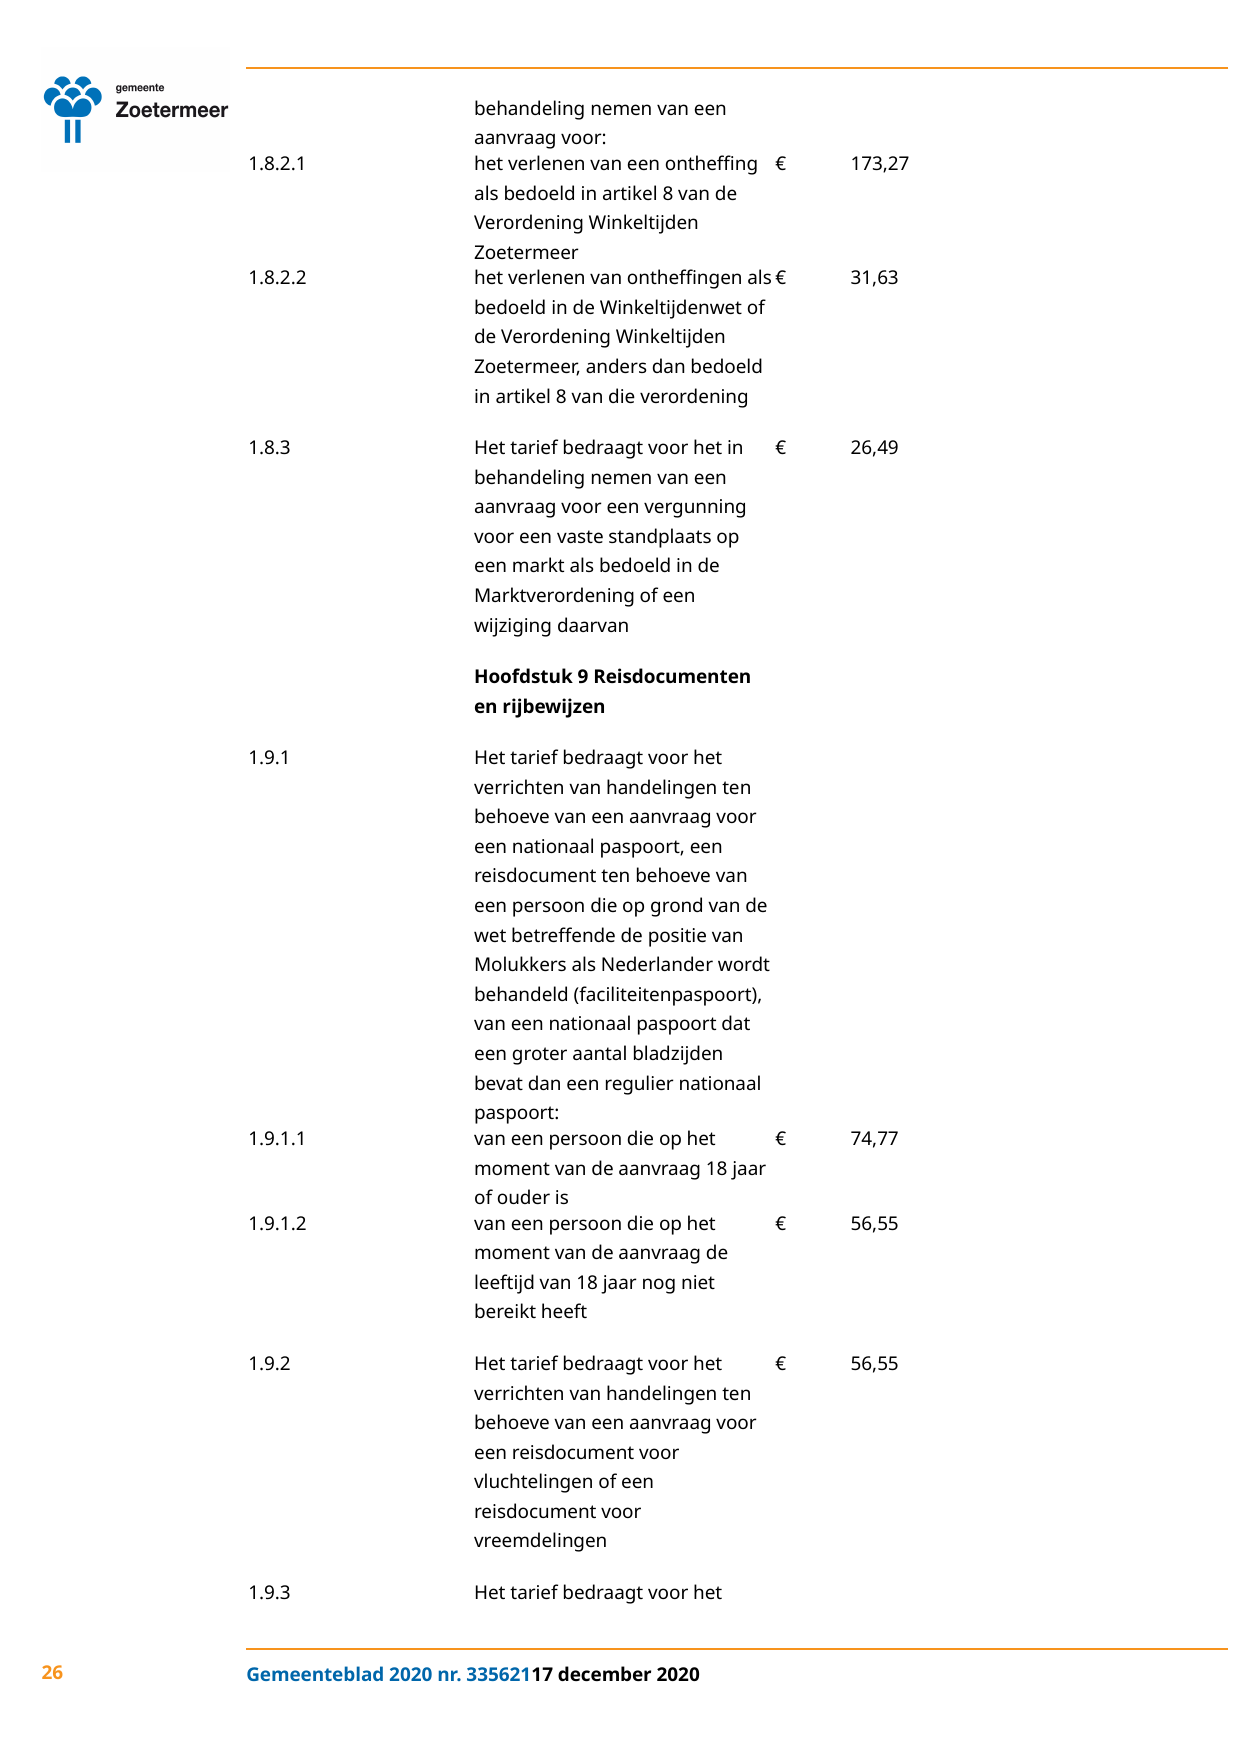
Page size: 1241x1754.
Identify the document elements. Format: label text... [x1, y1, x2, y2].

table_cell 1.9.2 [248, 1350, 474, 1553]
table_cell [850, 1554, 1152, 1579]
table_cell [775, 1554, 850, 1579]
table_cell van een persoon die op het moment van de aanvraag 18 jaar of ouder is [474, 1125, 775, 1210]
table_cell 1.9.1.1 [248, 1125, 474, 1210]
table_cell [850, 1579, 1152, 1605]
table_cell 1.9.1.2 [248, 1210, 474, 1324]
table_cell 1.8.3 [248, 434, 474, 638]
table_cell 56,55 [850, 1350, 1152, 1553]
table_cell [775, 744, 850, 1125]
table_cell Hoofdstuk 9 Reisdocumenten en rijbewijzen [474, 663, 775, 719]
table_cell 1.9.3 [248, 1579, 474, 1605]
table_cell [775, 1325, 850, 1350]
table_cell [775, 95, 850, 150]
table_cell € [775, 150, 850, 264]
table_cell [850, 638, 1152, 663]
table_cell [850, 95, 1152, 150]
table_cell [850, 663, 1152, 719]
table_cell 1.8.2.2 [248, 265, 474, 409]
picture [41, 47, 231, 172]
table_cell 31,63 [850, 265, 1152, 409]
table_cell [775, 1579, 850, 1605]
table_cell € [775, 1125, 850, 1210]
table_cell € [775, 434, 850, 638]
table_cell [248, 638, 474, 663]
table_cell [248, 95, 474, 150]
table_cell [775, 719, 850, 744]
table_cell [474, 1554, 775, 1579]
table_cell [248, 1554, 474, 1579]
table_cell 74,77 [850, 1125, 1152, 1210]
table_cell € [775, 1350, 850, 1553]
table_cell [248, 1325, 474, 1350]
table_cell [775, 663, 850, 719]
table_cell [474, 409, 775, 434]
table_cell [850, 1325, 1152, 1350]
table_cell [248, 663, 474, 719]
table_cell [248, 409, 474, 434]
table_cell 56,55 [850, 1210, 1152, 1324]
table_cell € [775, 265, 850, 409]
table_cell behandeling nemen van een aanvraag voor: [474, 95, 775, 150]
table_cell 26,49 [850, 434, 1152, 638]
table_cell van een persoon die op het moment van de aanvraag de leeftijd van 18 jaar nog niet bereikt heeft [474, 1210, 775, 1324]
table_cell 173,27 [850, 150, 1152, 264]
table_cell [474, 1325, 775, 1350]
table_cell Het tarief bedraagt voor het verrichten van handelingen ten behoeve van een aanvraag voor een nationaal paspoort, een reisdocument ten behoeve van een persoon die op grond van de wet betreffende de positie van Molukkers als Nederlander wordt behandeld (faciliteitenpaspoort), van een nationaal paspoort dat een groter aantal bladzijden bevat dan een regulier nationaal paspoort: [474, 744, 775, 1125]
table_cell [850, 409, 1152, 434]
table_cell [775, 409, 850, 434]
table_cell [775, 638, 850, 663]
table_cell [248, 719, 474, 744]
table_cell Het tarief bedraagt voor het [474, 1579, 775, 1605]
table_cell 1.9.1 [248, 744, 474, 1125]
table_cell [474, 638, 775, 663]
table_cell het verlenen van een ontheffing als bedoeld in artikel 8 van de Verordening Winkeltijden Zoetermeer [474, 150, 775, 264]
table_cell het verlenen van ontheffingen als bedoeld in de Winkeltijdenwet of de Verordening Winkeltijden Zoetermeer, anders dan bedoeld in artikel 8 van die verordening [474, 265, 775, 409]
table_cell Het tarief bedraagt voor het in behandeling nemen van een aanvraag voor een vergunning voor een vaste standplaats op een markt als bedoeld in de Marktverordening of een wijziging daarvan [474, 434, 775, 638]
table_cell [850, 719, 1152, 744]
table_cell [850, 744, 1152, 1125]
table_cell [474, 719, 775, 744]
table_cell 1.8.2.1 [248, 150, 474, 264]
table_cell Het tarief bedraagt voor het verrichten van handelingen ten behoeve van een aanvraag voor een reisdocument voor vluchtelingen of een reisdocument voor vreemdelingen [474, 1350, 775, 1553]
table_cell € [775, 1210, 850, 1324]
